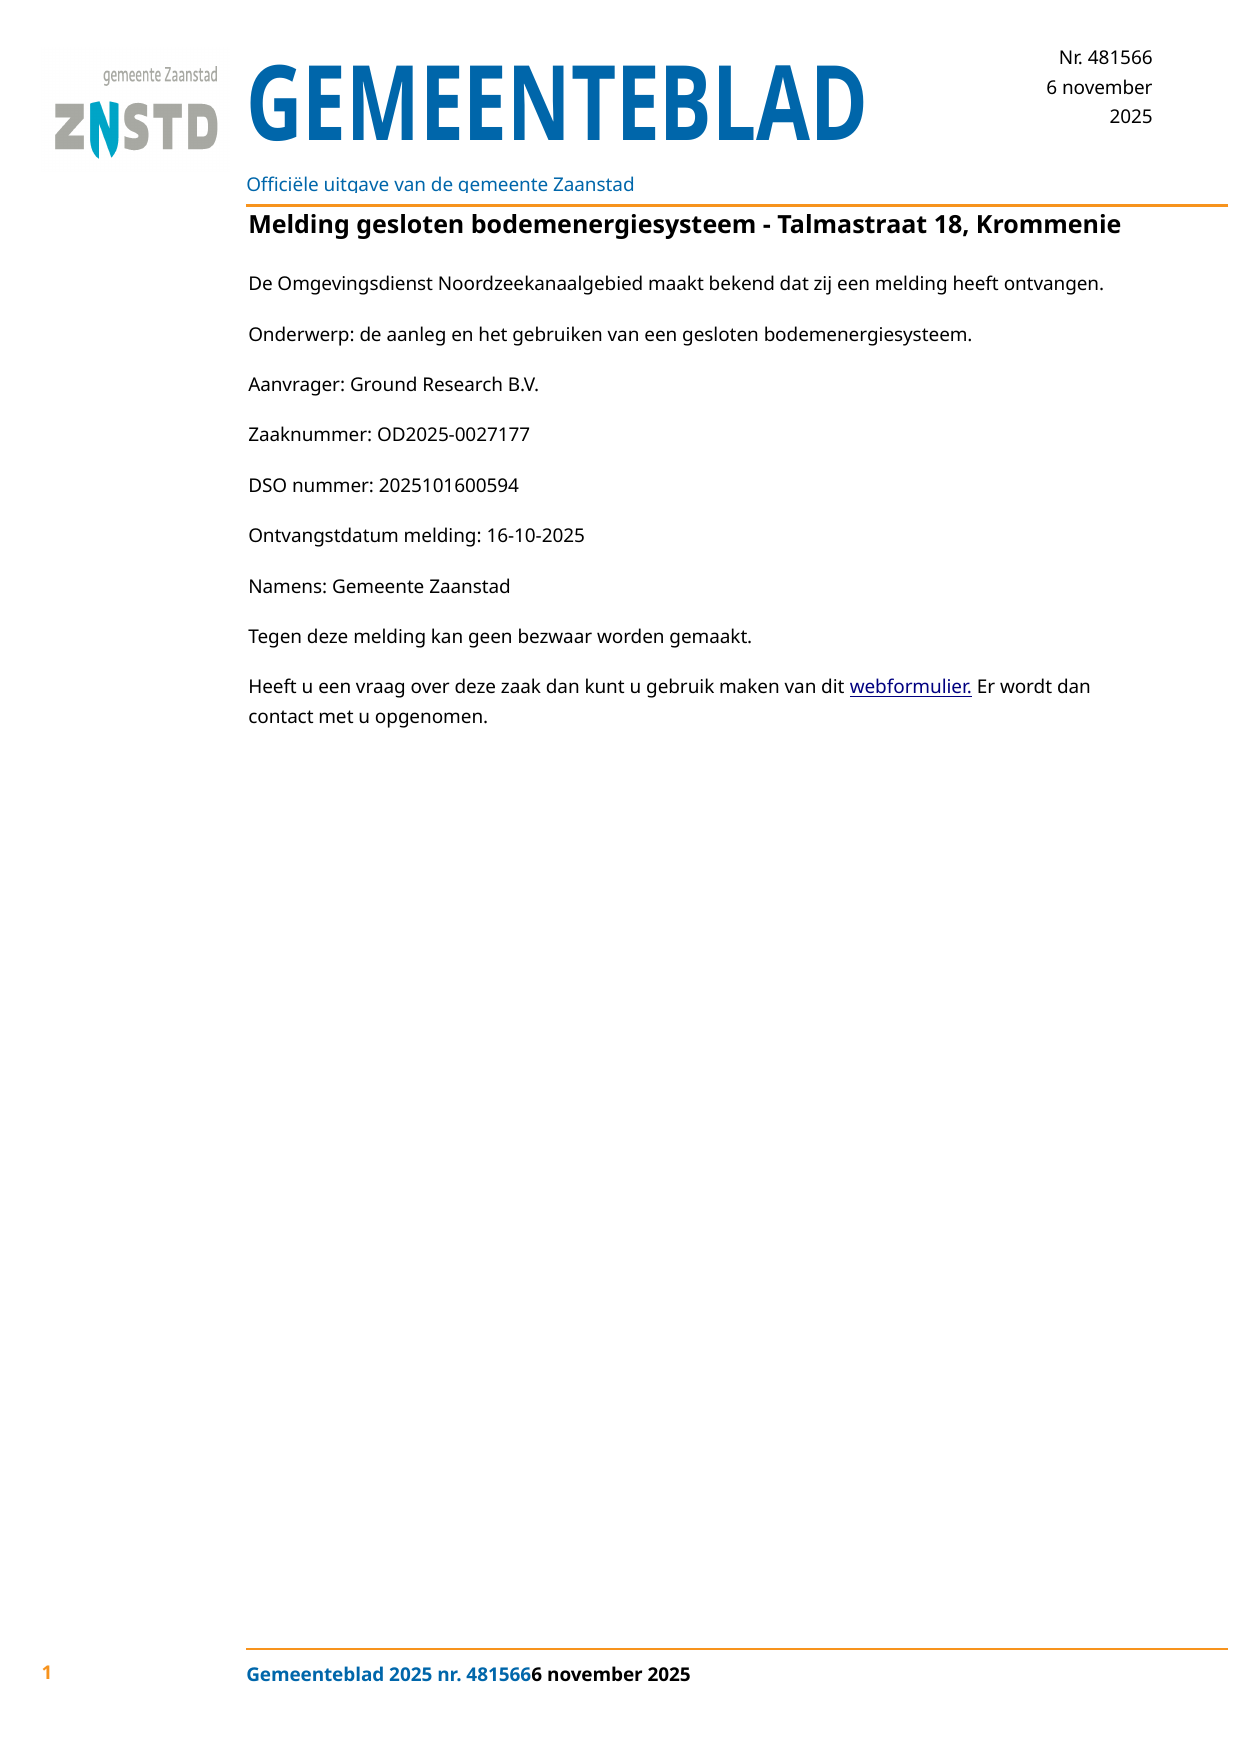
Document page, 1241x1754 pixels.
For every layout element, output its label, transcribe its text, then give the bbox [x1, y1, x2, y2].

text DSO nummer: 2025101600594 [248, 472, 1152, 498]
text Aanvrager: Ground Research B.V. [248, 371, 1152, 397]
text De Omgevingsdienst Noordzeekanaalgebied maakt bekend dat zij een melding heeft ontvangen. [248, 270, 1152, 296]
text Heeft u een vraag over deze zaak dan kunt u gebruik maken van dit webformulier. Er wordt dan contact met u opgenomen. [248, 674, 1152, 729]
text Zaaknummer: OD2025-0027177 [248, 422, 1152, 447]
text Onderwerp: de aanleg en het gebruiken van een gesloten bodemenergiesysteem. [248, 321, 1152, 346]
text Ontvangstdatum melding: 16-10-2025 [248, 522, 1152, 548]
text Tegen deze melding kan geen bezwaar worden gemaakt. [248, 623, 1152, 649]
picture [41, 47, 231, 172]
text Namens: Gemeente Zaanstad [248, 573, 1152, 598]
text Melding gesloten bodemenergiesysteem - Talmastraat 18, Krommenie [248, 207, 1152, 241]
